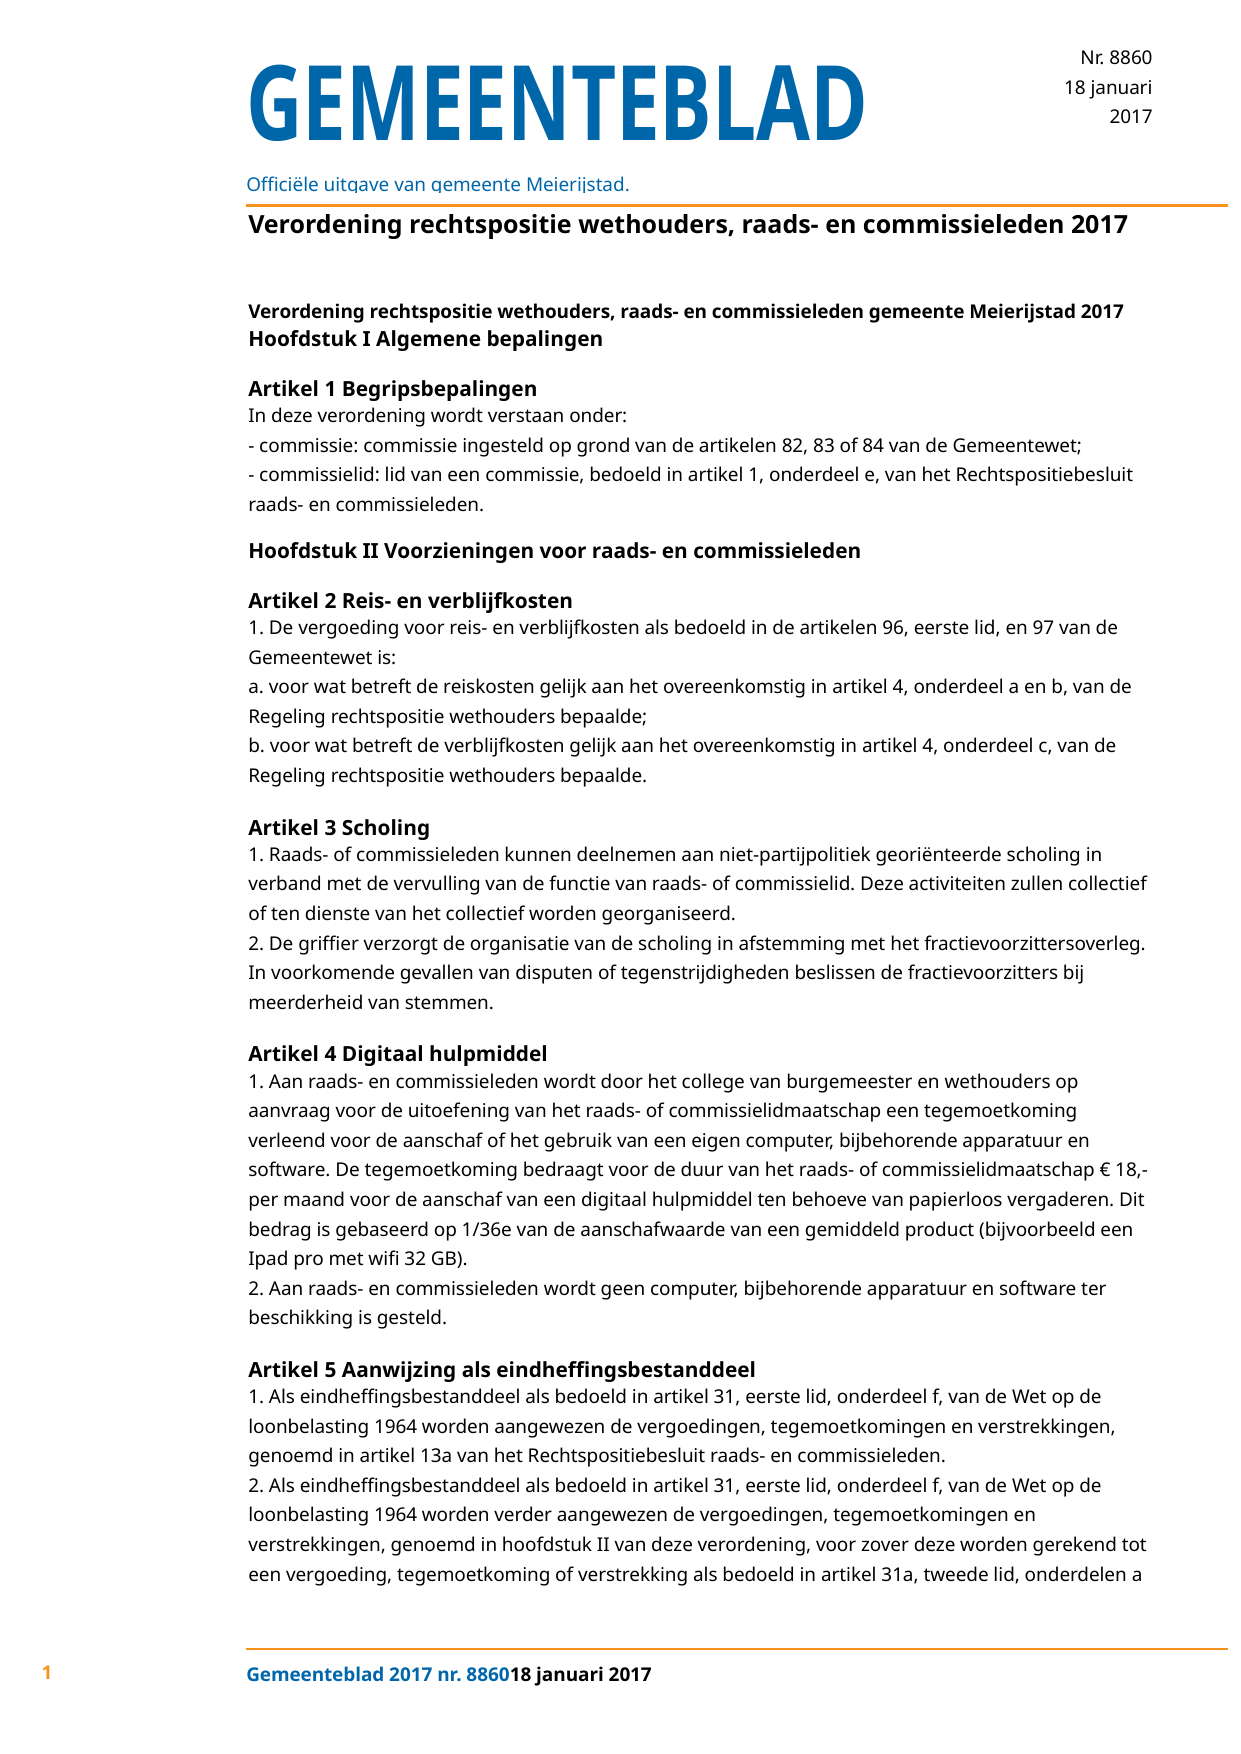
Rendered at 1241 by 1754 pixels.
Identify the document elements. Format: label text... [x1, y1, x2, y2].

text b. voor wat betreft de verblijfkosten gelijk aan het overeenkomstig in artikel 4, onderdeel c, van de Regeling rechtspositie wethouders bepaalde. [248, 733, 1152, 788]
text Artikel 3 Scholing [248, 813, 1152, 841]
text Hoofdstuk II Voorzieningen voor raads- en commissieleden [248, 537, 1152, 565]
text 1. Als eindheffingsbestanddeel als bedoeld in artikel 31, eerste lid, onderdeel f, van de Wet op de loonbelasting 1964 worden aangewezen de vergoedingen, tegemoetkomingen en verstrekkingen, genoemd in artikel 13a van het Rechtspositiebesluit raads- en commissieleden. [248, 1383, 1152, 1468]
text 1. Aan raads- en commissieleden wordt door het college van burgemeester en wethouders op aanvraag voor de uitoefening van het raads- of commissielidmaatschap een tegemoetkoming verleend voor de aanschaf of het gebruik van een eigen computer, bijbehorende apparatuur en software. De tegemoetkoming bedraagt voor de duur van het raads- of commissielidmaatschap € 18,- per maand voor de aanschaf van een digitaal hulpmiddel ten behoeve van papierloos vergaderen. Dit bedrag is gebaseerd op 1/36e van de aanschafwaarde van een gemiddeld product (bijvoorbeeld een Ipad pro met wifi 32 GB). [248, 1068, 1152, 1271]
text 1. Raads- of commissieleden kunnen deelnemen aan niet-partijpolitiek georiënteerde scholing in verband met de vervulling van de functie van raads- of commissielid. Deze activiteiten zullen collectief of ten dienste van het collectief worden georganiseerd. [248, 841, 1152, 926]
text 2. Als eindheffingsbestanddeel als bedoeld in artikel 31, eerste lid, onderdeel f, van de Wet op de loonbelasting 1964 worden verder aangewezen de vergoedingen, tegemoetkomingen en verstrekkingen, genoemd in hoofdstuk II van deze verordening, voor zover deze worden gerekend tot een vergoeding, tegemoetkoming of verstrekking als bedoeld in artikel 31a, tweede lid, onderdelen a [248, 1472, 1152, 1587]
text Artikel 1 Begripsbepalingen [248, 374, 1152, 402]
picture [41, 47, 231, 172]
text 1. De vergoeding voor reis- en verblijfkosten als bedoeld in de artikelen 96, eerste lid, en 97 van de Gemeentewet is: [248, 614, 1152, 669]
text - commissielid: lid van een commissie, bedoeld in artikel 1, onderdeel e, van het Rechtspositiebesluit raads- en commissieleden. [248, 461, 1152, 517]
text 2. Aan raads- en commissieleden wordt geen computer, bijbehorende apparatuur en software ter beschikking is gesteld. [248, 1275, 1152, 1330]
text Artikel 5 Aanwijzing als eindheffingsbestanddeel [248, 1355, 1152, 1383]
text Verordening rechtspositie wethouders, raads- en commissieleden gemeente Meierijstad 2017 Hoofdstuk I Algemene bepalingen [248, 296, 1152, 353]
text a. voor wat betreft de reiskosten gelijk aan het overeenkomstig in artikel 4, onderdeel a en b, van de Regeling rechtspositie wethouders bepaalde; [248, 673, 1152, 729]
text Artikel 4 Digitaal hulpmiddel [248, 1039, 1152, 1068]
text In deze verordening wordt verstaan onder: [248, 402, 1152, 428]
text Artikel 2 Reis- en verblijfkosten [248, 586, 1152, 614]
text Verordening rechtspositie wethouders, raads- en commissieleden 2017 [248, 207, 1152, 241]
text 2. De griffier verzorgt de organisatie van de scholing in afstemming met het fractievoorzittersoverleg. In voorkomende gevallen van disputen of tegenstrijdigheden beslissen de fractievoorzitters bij meerderheid van stemmen. [248, 930, 1152, 1015]
text - commissie: commissie ingesteld op grond van de artikelen 82, 83 of 84 van de Gemeentewet; [248, 432, 1152, 457]
